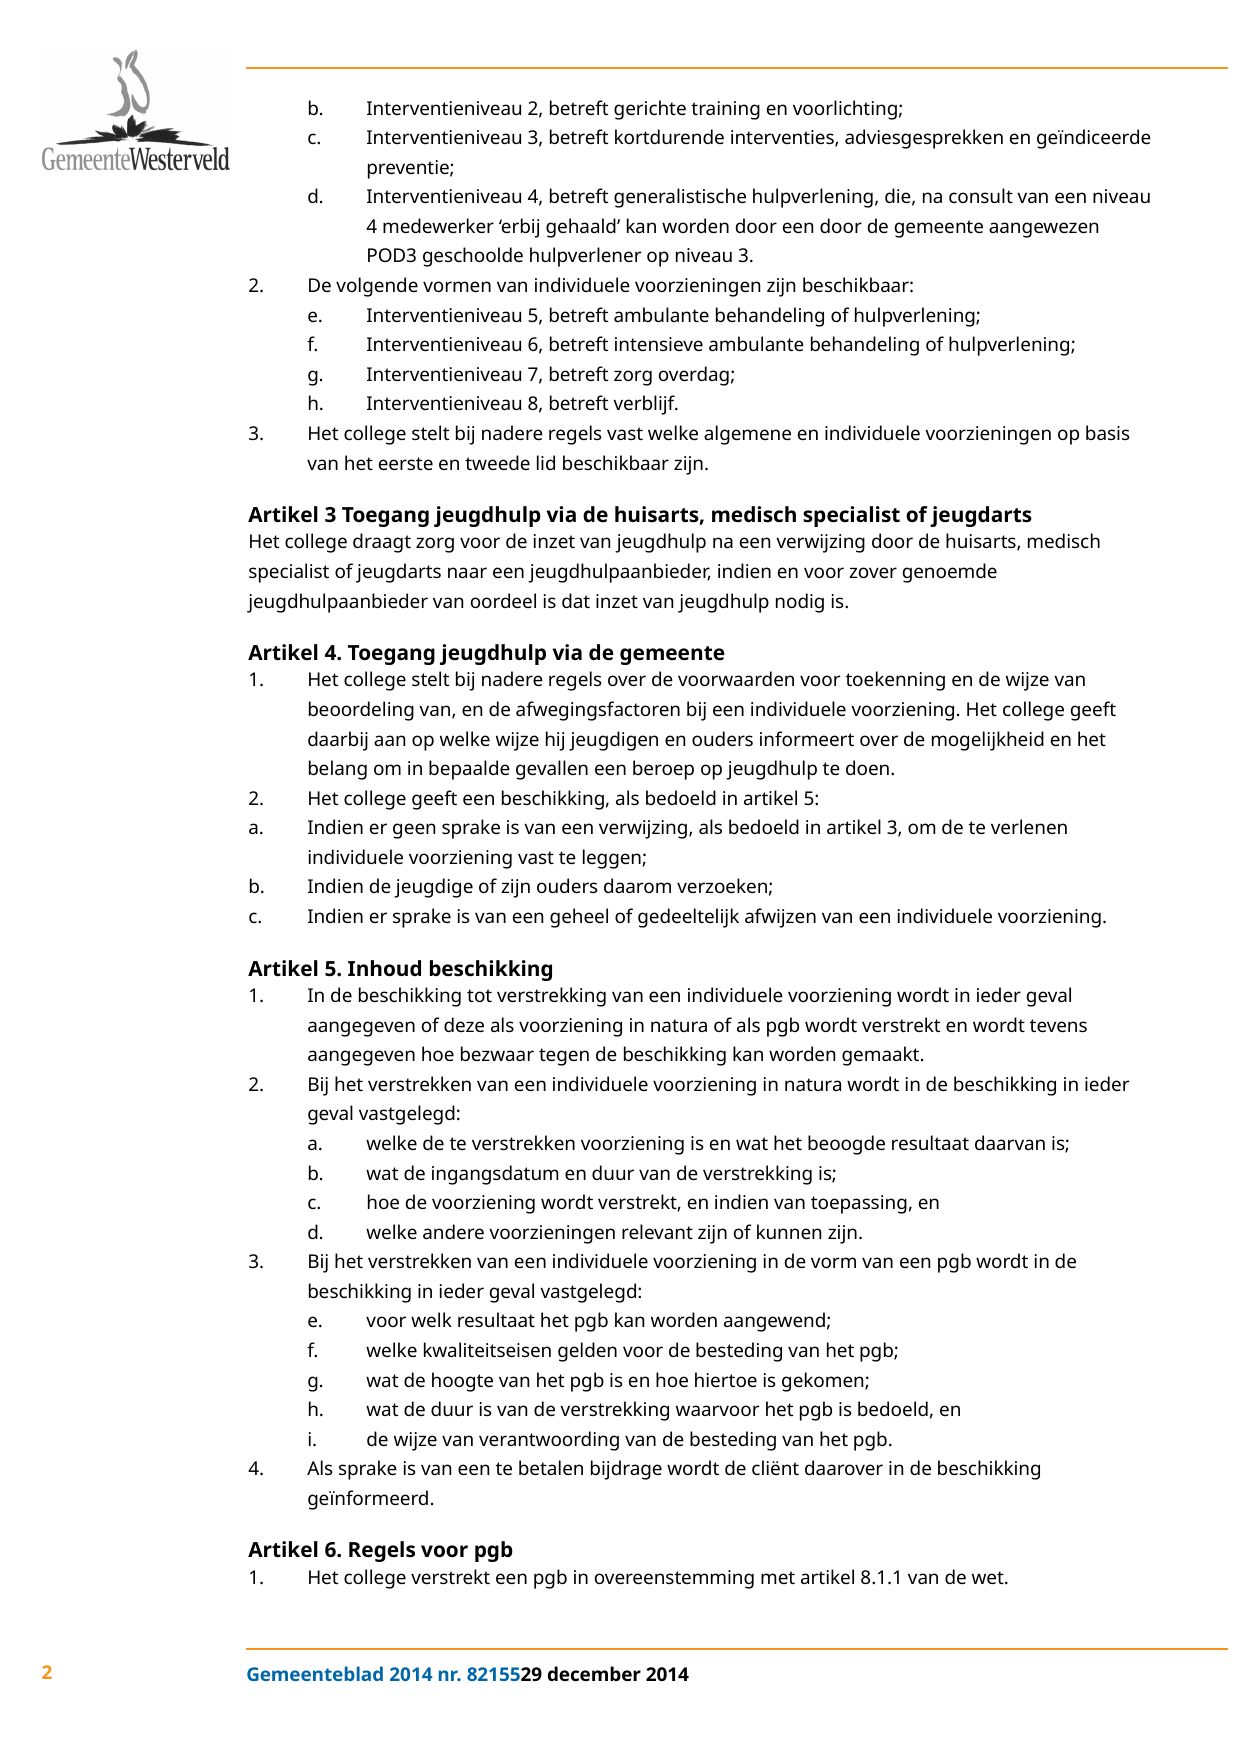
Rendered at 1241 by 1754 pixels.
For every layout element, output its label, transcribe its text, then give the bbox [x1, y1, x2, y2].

text Artikel 3 Toegang jeugdhulp via de huisarts, medisch specialist of jeugdarts [248, 500, 1152, 529]
list de wijze van verantwoording van de besteding van het pgb. [307, 1426, 1152, 1452]
list wat de hoogte van het pgb is en hoe hiertoe is gekomen; [307, 1367, 1152, 1392]
text Het college draagt zorg voor de inzet van jeugdhulp na een verwijzing door de huisarts, medisch specialist of jeugdarts naar een jeugdhulpaanbieder, indien en voor zover genoemde jeugdhulpaanbieder van oordeel is dat inzet van jeugdhulp nodig is. [248, 529, 1152, 613]
text Artikel 4. Toegang jeugdhulp via de gemeente [248, 638, 1152, 667]
list De volgende vormen van individuele voorzieningen zijn beschikbaar: [248, 272, 1152, 298]
list In de beschikking tot verstrekking van een individuele voorziening wordt in ieder geval aangegeven of deze als voorziening in natura of als pgb wordt verstrekt en wordt tevens aangegeven hoe bezwaar tegen de beschikking kan worden gemaakt. [248, 982, 1152, 1067]
list welke de te verstrekken voorziening is en wat het beoogde resultaat daarvan is; [307, 1130, 1152, 1156]
list Het college stelt bij nadere regels over de voorwaarden voor toekenning en de wijze van beoordeling van, en de afwegingsfactoren bij een individuele voorziening. Het college geeft daarbij aan op welke wijze hij jeugdigen en ouders informeert over de mogelijkheid en het belang om in bepaalde gevallen een beroep op jeugdhulp te doen. [248, 667, 1152, 781]
list Interventieniveau 6, betreft intensieve ambulante behandeling of hulpverlening; [307, 331, 1152, 357]
list welke kwaliteitseisen gelden voor de besteding van het pgb; [307, 1337, 1152, 1363]
text Artikel 6. Regels voor pgb [248, 1536, 1152, 1564]
list wat de duur is van de verstrekking waarvoor het pgb is bedoeld, en [307, 1396, 1152, 1422]
list Het college stelt bij nadere regels vast welke algemene en individuele voorzieningen op basis van het eerste en tweede lid beschikbaar zijn. [248, 420, 1152, 476]
list Indien er geen sprake is van een verwijzing, als bedoeld in artikel 3, om de te verlenen individuele voorziening vast te leggen; [248, 814, 1152, 870]
list Interventieniveau 3, betreft kortdurende interventies, adviesgesprekken en geïndiceerde preventie; [307, 124, 1152, 180]
list Interventieniveau 5, betreft ambulante behandeling of hulpverlening; [307, 302, 1152, 328]
list Bij het verstrekken van een individuele voorziening in natura wordt in de beschikking in ieder geval vastgelegd: [248, 1071, 1152, 1126]
list Bij het verstrekken van een individuele voorziening in de vorm van een pgb wordt in de beschikking in ieder geval vastgelegd: [248, 1248, 1152, 1304]
list wat de ingangsdatum en duur van de verstrekking is; [307, 1160, 1152, 1185]
list Indien de jeugdige of zijn ouders daarom verzoeken; [248, 874, 1152, 899]
list Als sprake is van een te betalen bijdrage wordt de cliënt daarover in de beschikking geïnformeerd. [248, 1456, 1152, 1511]
text Artikel 5. Inhoud beschikking [248, 954, 1152, 982]
list welke andere voorzieningen relevant zijn of kunnen zijn. [307, 1219, 1152, 1244]
picture [41, 47, 231, 172]
list Het college verstrekt een pgb in overeenstemming met artikel 8.1.1 van de wet. [248, 1564, 1152, 1590]
list voor welk resultaat het pgb kan worden aangewend; [307, 1308, 1152, 1333]
list Indien er sprake is van een geheel of gedeeltelijk afwijzen van een individuele voorziening. [248, 903, 1152, 929]
list Interventieniveau 4, betreft generalistische hulpverlening, die, na consult van een niveau 4 medewerker ‘erbij gehaald’ kan worden door een door de gemeente aangewezen POD3 geschoolde hulpverlener op niveau 3. [307, 183, 1152, 268]
list Interventieniveau 2, betreft gerichte training en voorlichting; [307, 95, 1152, 121]
list Interventieniveau 7, betreft zorg overdag; [307, 361, 1152, 387]
list Interventieniveau 8, betreft verblijf. [307, 391, 1152, 416]
list Het college geeft een beschikking, als bedoeld in artikel 5: [248, 785, 1152, 811]
list hoe de voorziening wordt verstrekt, en indien van toepassing, en [307, 1189, 1152, 1215]
